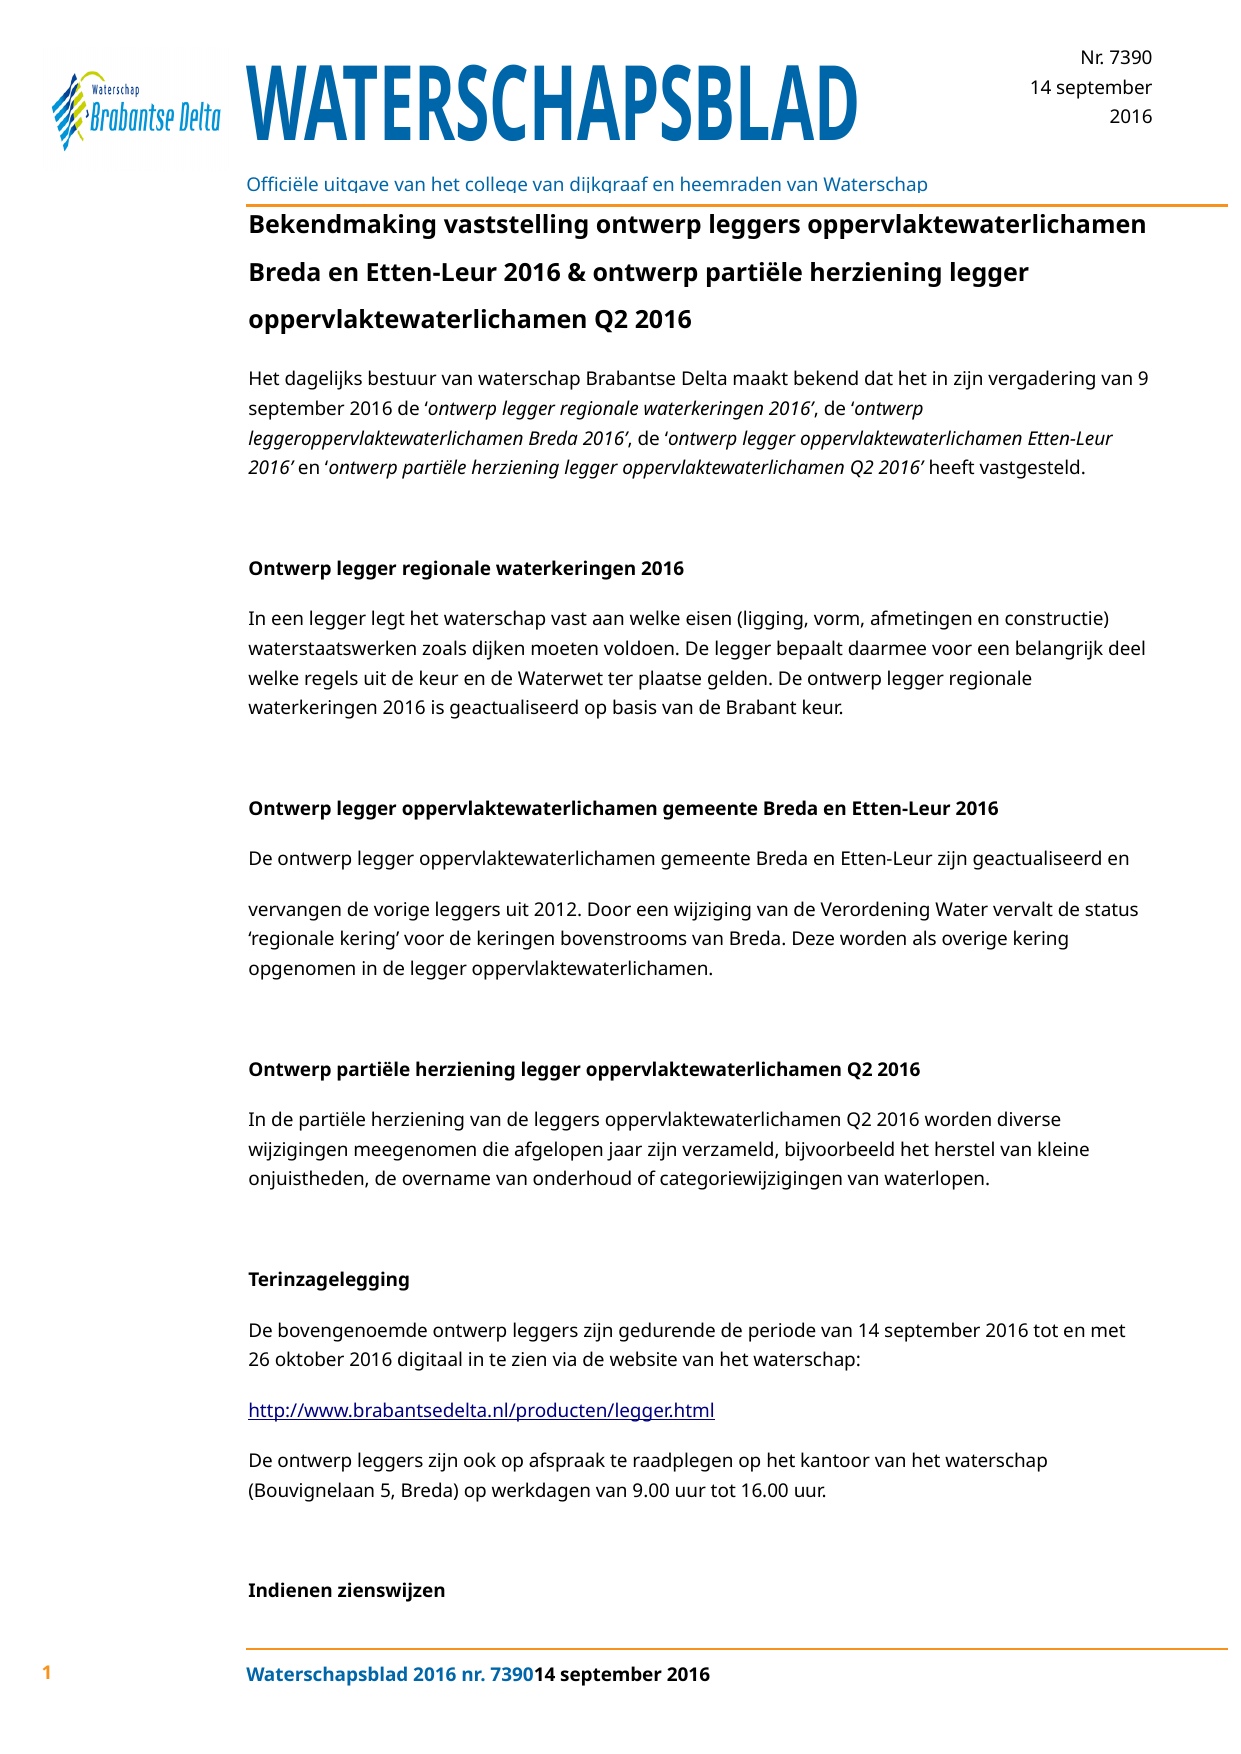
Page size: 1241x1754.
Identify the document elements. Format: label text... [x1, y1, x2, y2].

text De ontwerp legger oppervlaktewaterlichamen gemeente Breda en Etten-Leur zijn geactualiseerd en [248, 846, 1152, 871]
text In de partiële herziening van de leggers oppervlaktewaterlichamen Q2 2016 worden diverse wijzigingen meegenomen die afgelopen jaar zijn verzameld, bijvoorbeeld het herstel van kleine onjuistheden, de overname van onderhoud of categoriewijzigingen van waterlopen. [248, 1106, 1152, 1191]
text Ontwerp legger regionale waterkeringen 2016 [248, 555, 1152, 581]
text vervangen de vorige leggers uit 2012. Door een wijziging van de Verordening Water vervalt de status ‘regionale kering’ voor de keringen bovenstrooms van Breda. Deze worden als overige kering opgenomen in de legger oppervlaktewaterlichamen. [248, 896, 1152, 981]
text Ontwerp partiële herziening legger oppervlaktewaterlichamen Q2 2016 [248, 1056, 1152, 1082]
text De ontwerp leggers zijn ook op afspraak te raadplegen op het kantoor van het waterschap (Bouvignelaan 5, Breda) op werkdagen van 9.00 uur tot 16.00 uur. [248, 1447, 1152, 1502]
text Ontwerp legger oppervlaktewaterlichamen gemeente Breda en Etten-Leur 2016 [248, 795, 1152, 821]
text De bovengenoemde ontwerp leggers zijn gedurende de periode van 14 september 2016 tot en met 26 oktober 2016 digitaal in te zien via de website van het waterschap: [248, 1317, 1152, 1372]
text In een legger legt het waterschap vast aan welke eisen (ligging, vorm, afmetingen en constructie) waterstaatswerken zoals dijken moeten voldoen. De legger bepaalt daarmee voor een belangrijk deel welke regels uit de keur en de Waterwet ter plaatse gelden. De ontwerp legger regionale waterkeringen 2016 is geactualiseerd op basis van de Brabant keur. [248, 606, 1152, 720]
text http://www.brabantsedelta.nl/producten/legger.html [248, 1397, 1152, 1422]
text Het dagelijks bestuur van waterschap Brabantse Delta maakt bekend dat het in zijn vergadering van 9 september 2016 de ‘ontwerp legger regionale waterkeringen 2016’, de ‘ontwerp leggeroppervlaktewaterlichamen Breda 2016’, de ‘ontwerp legger oppervlaktewaterlichamen Etten-Leur 2016’ en ‘ontwerp partiële herziening legger oppervlaktewaterlichamen Q2 2016’ heeft vastgesteld. [248, 366, 1152, 480]
text Terinzagelegging [248, 1266, 1152, 1292]
text Bekendmaking vaststelling ontwerp leggers oppervlaktewaterlichamen Breda en Etten-Leur 2016 & ontwerp partiële herziening legger oppervlaktewaterlichamen Q2 2016 [248, 207, 1152, 336]
text Indienen zienswijzen [248, 1578, 1152, 1603]
picture [41, 47, 231, 172]
